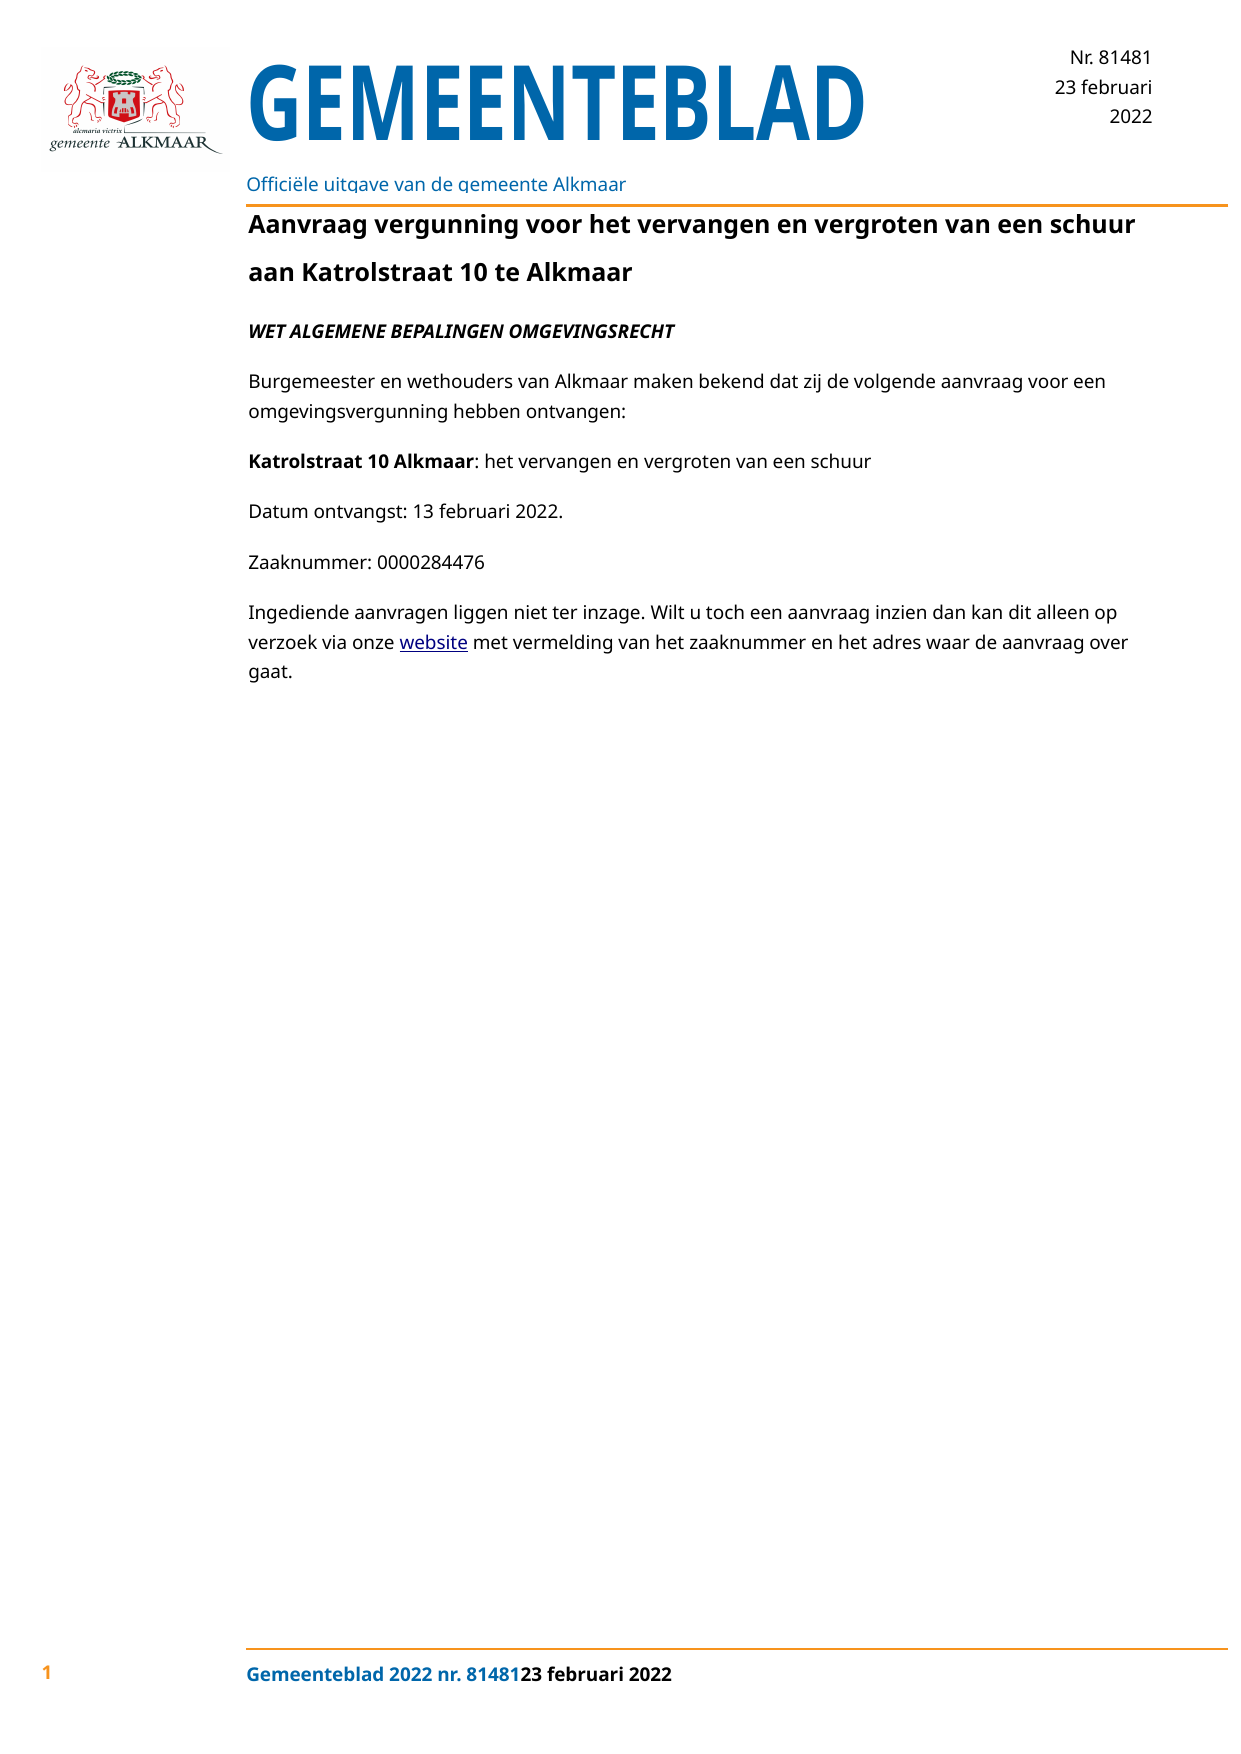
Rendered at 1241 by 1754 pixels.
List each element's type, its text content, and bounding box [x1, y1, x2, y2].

text Zaaknummer: 0000284476 [248, 549, 1152, 575]
text Datum ontvangst: 13 februari 2022. [248, 499, 1152, 524]
text Katrolstraat 10 Alkmaar: het vervangen en vergroten van een schuur [248, 448, 1152, 474]
text Aanvraag vergunning voor het vervangen en vergroten van een schuur aan Katrolstraat 10 te Alkmaar [248, 207, 1152, 288]
text Ingediende aanvragen liggen niet ter inzage. Wilt u toch een aanvraag inzien dan kan dit alleen op verzoek via onze website met vermelding van het zaaknummer en het adres waar de aanvraag over gaat. [248, 599, 1152, 684]
text WET ALGEMENE BEPALINGEN OMGEVINGSRECHT [248, 318, 1152, 344]
text Burgemeester en wethouders van Alkmaar maken bekend dat zij de volgende aanvraag voor een omgevingsvergunning hebben ontvangen: [248, 368, 1152, 424]
picture [41, 47, 231, 172]
